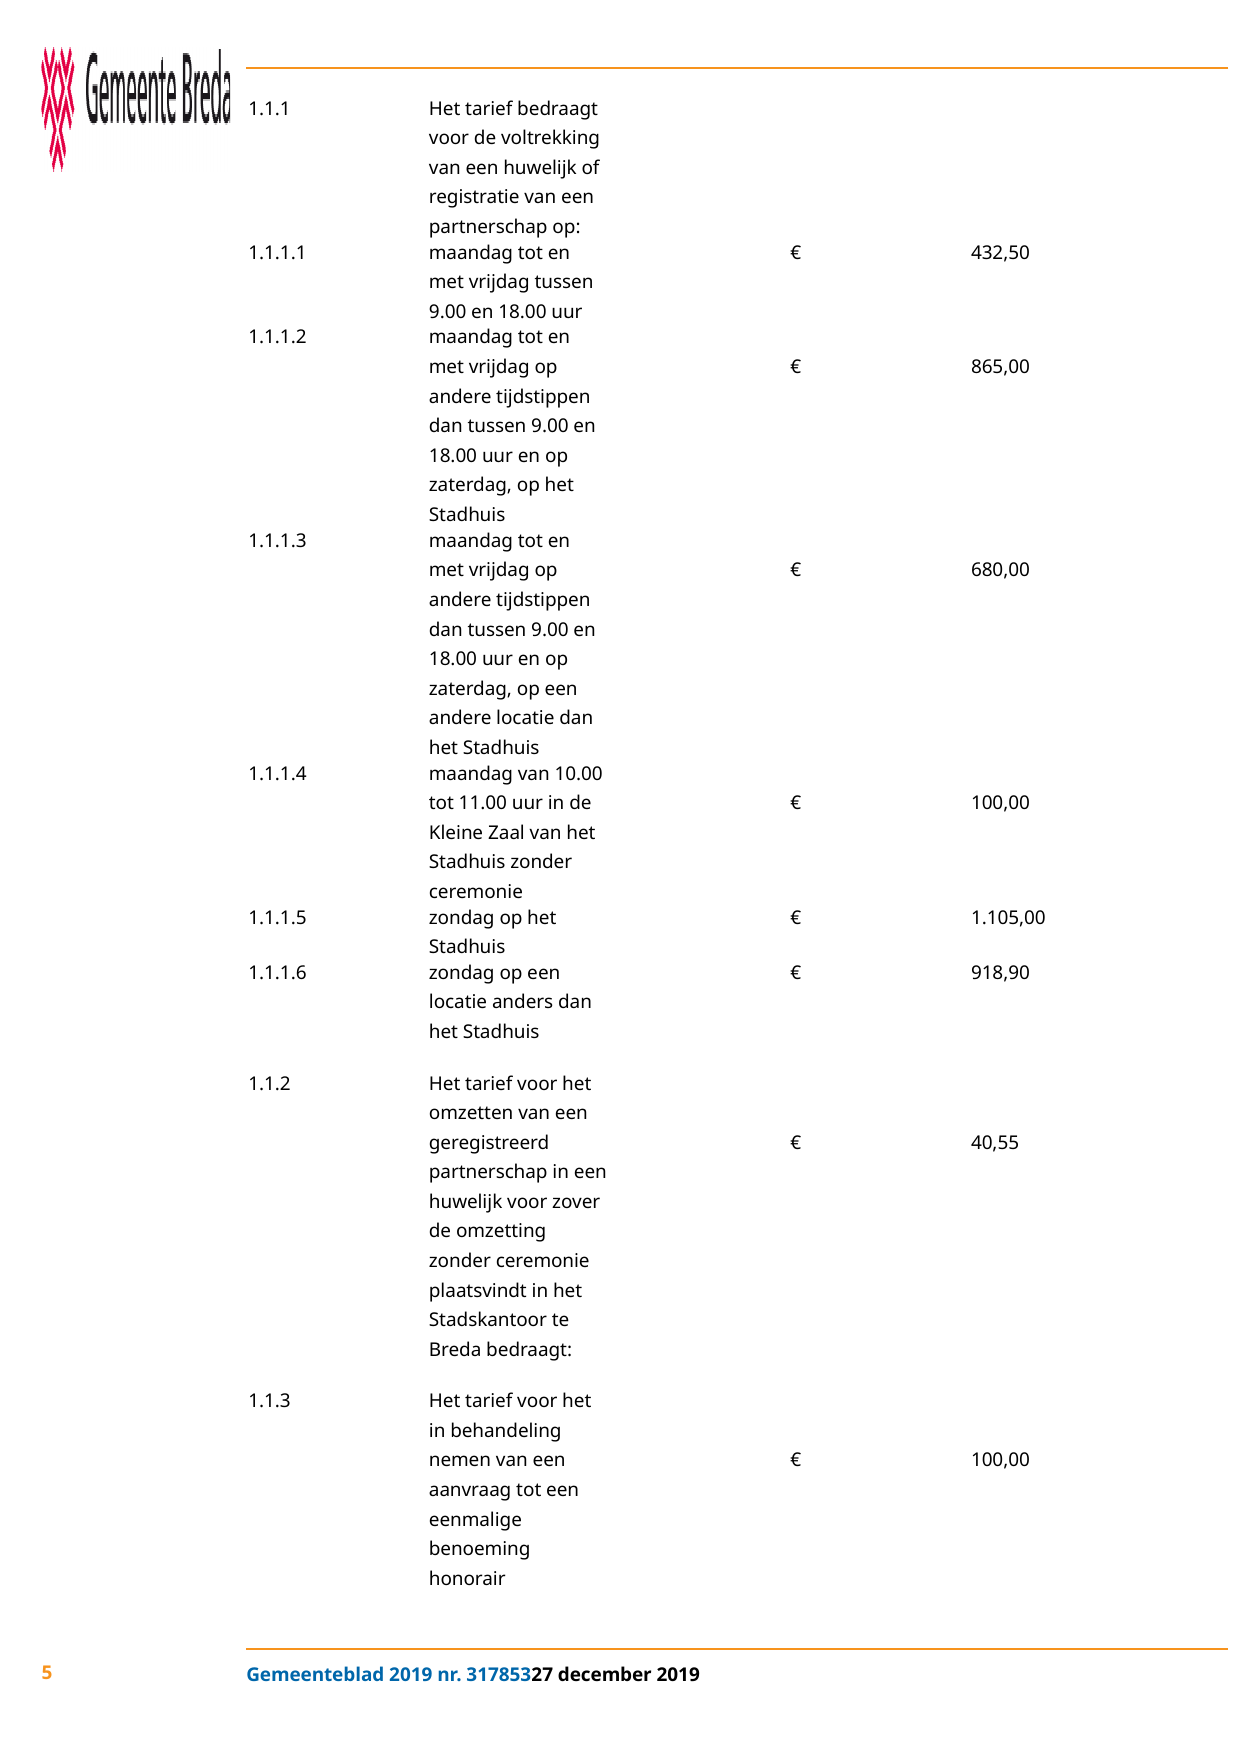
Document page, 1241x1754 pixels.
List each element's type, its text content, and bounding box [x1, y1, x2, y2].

table_cell € [790, 904, 971, 959]
table_cell [248, 1362, 429, 1387]
table_cell [790, 1362, 971, 1387]
table_cell [429, 1362, 609, 1387]
table_cell 1.1.1.5 [248, 904, 429, 959]
table_header [609, 95, 790, 239]
table_cell 432,50 [971, 239, 1152, 324]
table_cell 1.1.1.1 [248, 239, 429, 324]
table_cell 865,00 [971, 324, 1152, 527]
table_cell 1.1.1.2 [248, 324, 429, 527]
table_cell 1.1.1.4 [248, 760, 429, 904]
table_cell € [790, 324, 971, 527]
table_cell € [790, 239, 971, 324]
table_cell [609, 239, 790, 324]
table_cell 100,00 [971, 760, 1152, 904]
table_cell 1.1.1.3 [248, 527, 429, 760]
table_cell [609, 1044, 790, 1070]
table_cell maandag tot en met vrijdag tussen 9.00 en 18.00 uur [429, 239, 609, 324]
table_cell [790, 1044, 971, 1070]
table_cell 40,55 [971, 1070, 1152, 1362]
table_cell 680,00 [971, 527, 1152, 760]
table_cell maandag van 10.00 tot 11.00 uur in de Kleine Zaal van het Stadhuis zonder ceremonie [429, 760, 609, 904]
table_cell [609, 959, 790, 1044]
table_cell € [790, 1388, 971, 1591]
table_cell [609, 1070, 790, 1362]
table_cell [248, 1044, 429, 1070]
table_cell € [790, 1070, 971, 1362]
table_cell Het tarief voor het omzetten van een geregistreerd partnerschap in een huwelijk voor zover de omzetting zonder ceremonie plaatsvindt in het Stadskantoor te Breda bedraagt: [429, 1070, 609, 1362]
table_cell 918,90 [971, 959, 1152, 1044]
table_cell 1.1.1.6 [248, 959, 429, 1044]
table_cell [609, 1362, 790, 1387]
table_header Het tarief bedraagt voor de voltrekking van een huwelijk of registratie van een partnerschap op: [429, 95, 609, 239]
table_cell [429, 1044, 609, 1070]
table_cell [609, 527, 790, 760]
table_cell [609, 904, 790, 959]
picture [41, 47, 231, 172]
table_cell zondag op een locatie anders dan het Stadhuis [429, 959, 609, 1044]
table_cell 1.1.3 [248, 1388, 429, 1591]
table_cell maandag tot en met vrijdag op andere tijdstippen dan tussen 9.00 en 18.00 uur en op zaterdag, op een andere locatie dan het Stadhuis [429, 527, 609, 760]
table_cell € [790, 760, 971, 904]
table_cell 100,00 [971, 1388, 1152, 1591]
table_cell maandag tot en met vrijdag op andere tijdstippen dan tussen 9.00 en 18.00 uur en op zaterdag, op het Stadhuis [429, 324, 609, 527]
table_cell [971, 1044, 1152, 1070]
table_cell 1.105,00 [971, 904, 1152, 959]
table_cell [609, 1388, 790, 1591]
table_header [790, 95, 971, 239]
table_cell Het tarief voor het in behandeling nemen van een aanvraag tot een eenmalige benoeming honorair [429, 1388, 609, 1591]
table_header 1.1.1 [248, 95, 429, 239]
table_header [971, 95, 1152, 239]
table_cell [609, 760, 790, 904]
table_cell [609, 324, 790, 527]
table_cell [971, 1362, 1152, 1387]
table_cell € [790, 959, 971, 1044]
table_cell 1.1.2 [248, 1070, 429, 1362]
table_cell € [790, 527, 971, 760]
table_cell zondag op het Stadhuis [429, 904, 609, 959]
